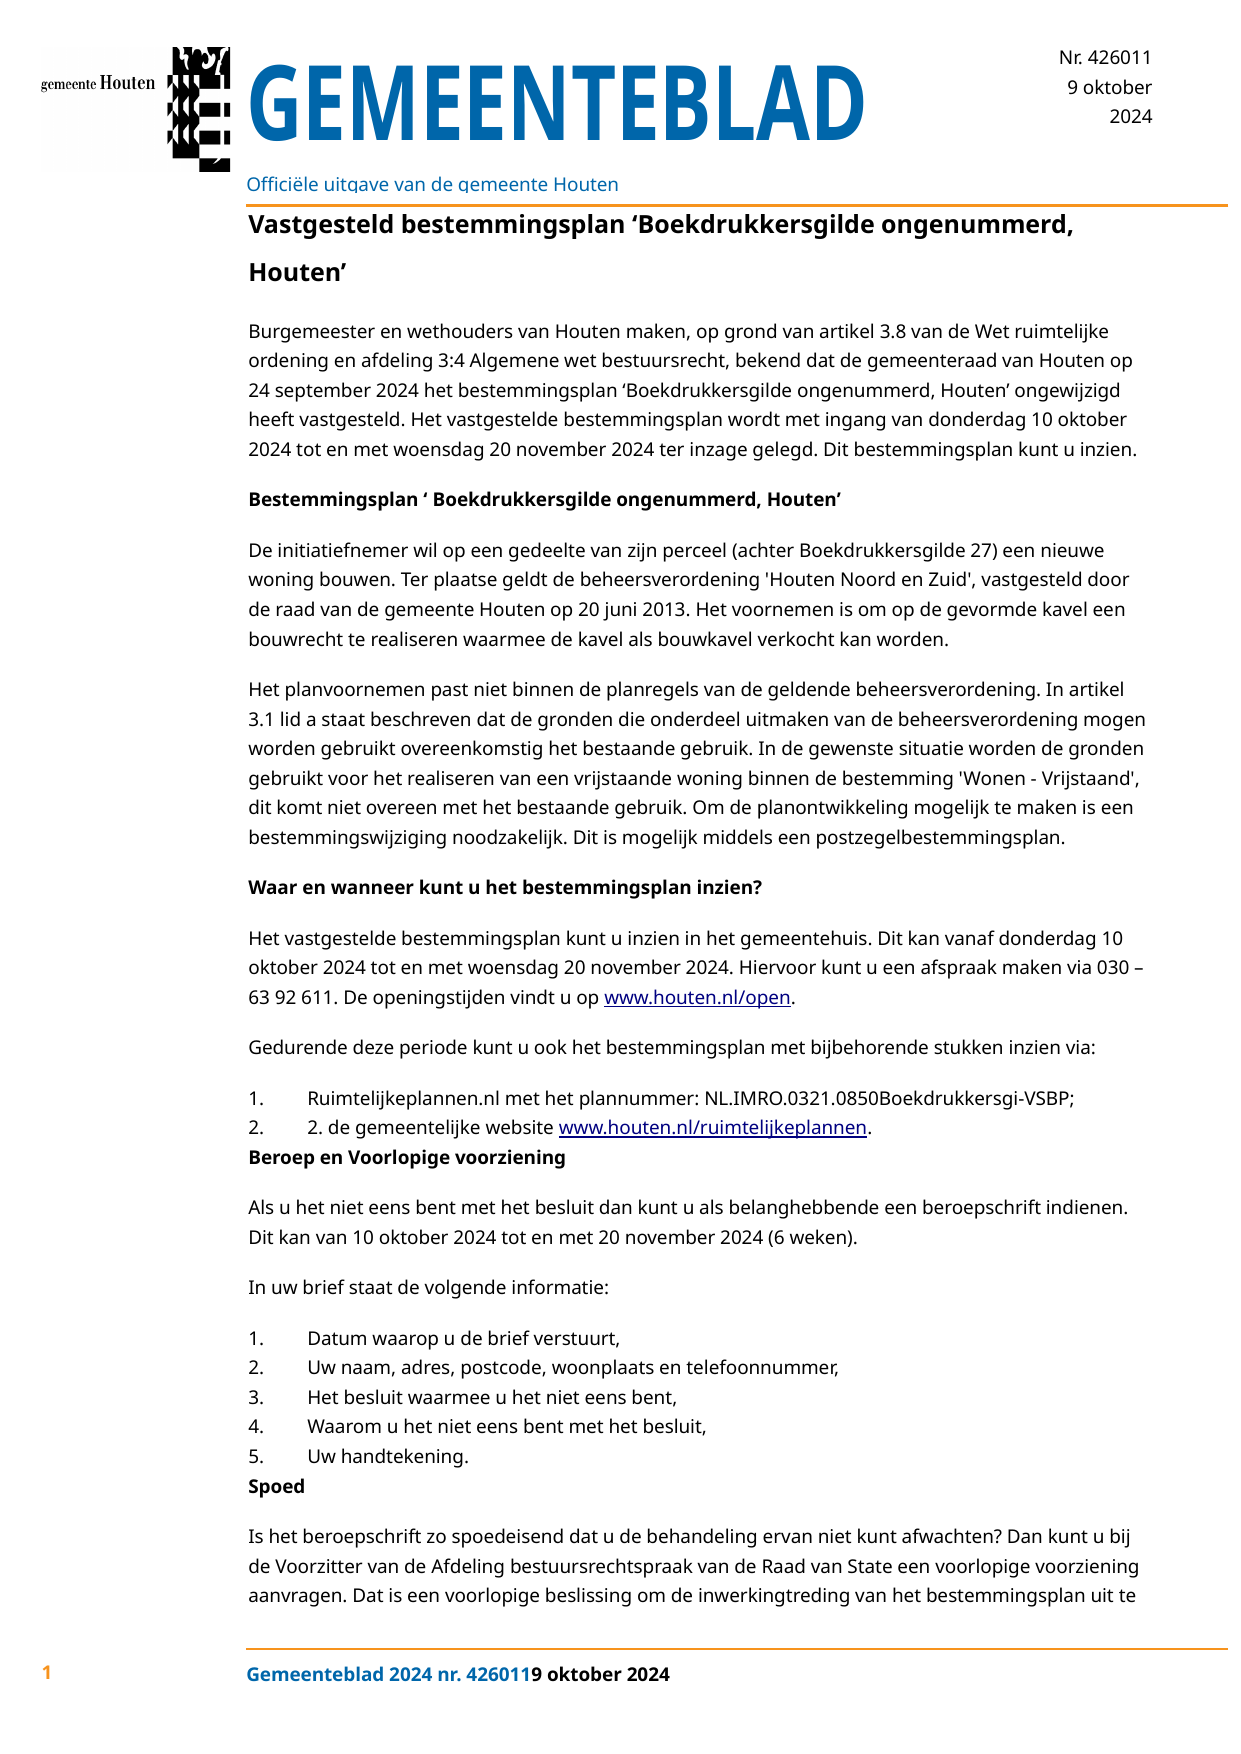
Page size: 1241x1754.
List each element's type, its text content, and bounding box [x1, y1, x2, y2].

picture [41, 47, 231, 172]
list Ruimtelijkeplannen.nl met het plannummer: NL.IMRO.0321.0850Boekdrukkersgi-VSBP; [248, 1085, 1152, 1111]
text Waar en wanneer kunt u het bestemmingsplan inzien? [248, 874, 1152, 900]
list Waarom u het niet eens bent met het besluit, [248, 1414, 1152, 1439]
text Als u het niet eens bent met het besluit dan kunt u als belanghebbende een beroepschrift indienen. Dit kan van 10 oktober 2024 tot en met 20 november 2024 (6 weken). [248, 1194, 1152, 1250]
text In uw brief staat de volgende informatie: [248, 1274, 1152, 1300]
list Uw naam, adres, postcode, woonplaats en telefoonnummer, [248, 1354, 1152, 1380]
list Datum waarop u de brief verstuurt, [248, 1325, 1152, 1351]
text Het vastgestelde bestemmingsplan kunt u inzien in het gemeentehuis. Dit kan vanaf donderdag 10 oktober 2024 tot en met woensdag 20 november 2024. Hiervoor kunt u een afspraak maken via 030 – 63 92 611. De openingstijden vindt u op www.houten.nl/open. [248, 925, 1152, 1010]
text Het planvoornemen past niet binnen de planregels van de geldende beheersverordening. In artikel 3.1 lid a staat beschreven dat de gronden die onderdeel uitmaken van de beheersverordening mogen worden gebruikt overeenkomstig het bestaande gebruik. In de gewenste situatie worden de gronden gebruikt voor het realiseren van een vrijstaande woning binnen de bestemming 'Wonen - Vrijstaand', dit komt niet overeen met het bestaande gebruik. Om de planontwikkeling mogelijk te maken is een bestemmingswijziging noodzakelijk. Dit is mogelijk middels een postzegelbestemmingsplan. [248, 676, 1152, 850]
text Burgemeester en wethouders van Houten maken, op grond van artikel 3.8 van de Wet ruimtelijke ordening en afdeling 3:4 Algemene wet bestuursrecht, bekend dat de gemeenteraad van Houten op 24 september 2024 het bestemmingsplan ‘Boekdrukkersgilde ongenummerd, Houten’ ongewijzigd heeft vastgesteld. Het vastgestelde bestemmingsplan wordt met ingang van donderdag 10 oktober 2024 tot en met woensdag 20 november 2024 ter inzage gelegd. Dit bestemmingsplan kunt u inzien. [248, 318, 1152, 462]
text De initiatiefnemer wil op een gedeelte van zijn perceel (achter Boekdrukkersgilde 27) een nieuwe woning bouwen. Ter plaatse geldt de beheersverordening 'Houten Noord en Zuid', vastgesteld door de raad van de gemeente Houten op 20 juni 2013. Het voornemen is om op de gevormde kavel een bouwrecht te realiseren waarmee de kavel als bouwkavel verkocht kan worden. [248, 537, 1152, 652]
text Bestemmingsplan ‘ Boekdrukkersgilde ongenummerd, Houten’ [248, 487, 1152, 512]
text Vastgesteld bestemmingsplan ‘Boekdrukkersgilde ongenummerd, Houten’ [248, 207, 1152, 288]
list 2. de gemeentelijke website www.houten.nl/ruimtelijkeplannen. [248, 1114, 1152, 1140]
text Beroep en Voorlopige voorziening [248, 1144, 1152, 1170]
list Uw handtekening. [248, 1443, 1152, 1469]
text Gedurende deze periode kunt u ook het bestemmingsplan met bijbehorende stukken inzien via: [248, 1034, 1152, 1060]
text Spoed [248, 1473, 1152, 1499]
list Het besluit waarmee u het niet eens bent, [248, 1384, 1152, 1410]
text Is het beroepschrift zo spoedeisend dat u de behandeling ervan niet kunt afwachten? Dan kunt u bij de Voorzitter van de Afdeling bestuursrechtspraak van de Raad van State een voorlopige voorziening aanvragen. Dat is een voorlopige beslissing om de inwerkingtreding van het bestemmingsplan uit te [248, 1523, 1152, 1608]
